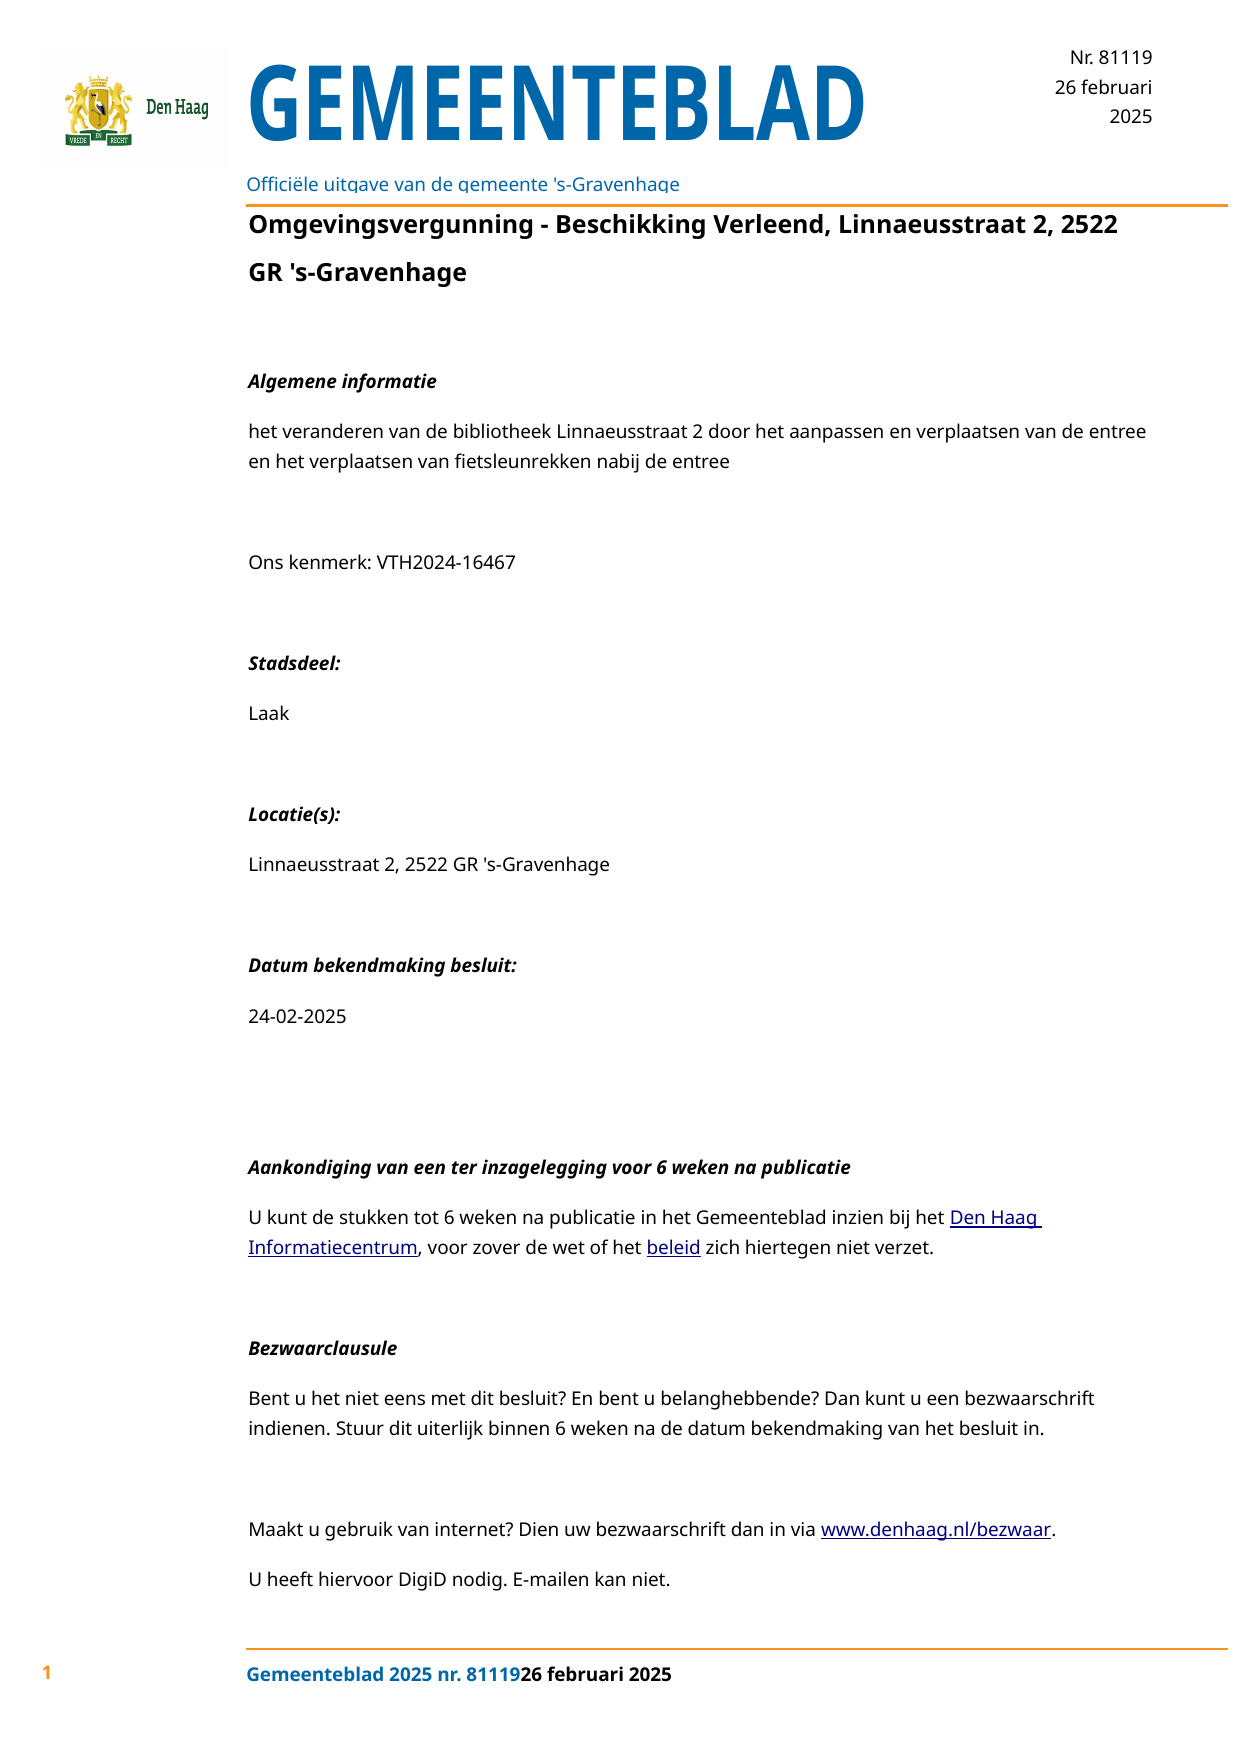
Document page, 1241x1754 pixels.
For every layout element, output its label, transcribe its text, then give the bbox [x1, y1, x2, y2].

text Stadsdeel: [248, 650, 1152, 676]
text Locatie(s): [248, 801, 1152, 827]
text U heeft hiervoor DigiD nodig. E-mailen kan niet. [248, 1566, 1152, 1592]
text Bent u het niet eens met dit besluit? En bent u belanghebbende? Dan kunt u een bezwaarschrift indienen. Stuur dit uiterlijk binnen 6 weken na de datum bekendmaking van het besluit in. [248, 1385, 1152, 1441]
text Algemene informatie [248, 368, 1152, 394]
text het veranderen van de bibliotheek Linnaeusstraat 2 door het aanpassen en verplaatsen van de entree en het verplaatsen van fietsleunrekken nabij de entree [248, 419, 1152, 474]
text Maakt u gebruik van internet? Dien uw bezwaarschrift dan in via www.denhaag.nl/bezwaar. [248, 1516, 1152, 1542]
text Laak [248, 700, 1152, 726]
text 24-02-2025 [248, 1003, 1152, 1029]
text Aankondiging van een ter inzagelegging voor 6 weken na publicatie [248, 1154, 1152, 1180]
text U kunt de stukken tot 6 weken na publicatie in het Gemeenteblad inzien bij het Den Haag Informatiecentrum, voor zover de wet of het beleid zich hiertegen niet verzet. [248, 1204, 1152, 1260]
text Ons kenmerk: VTH2024-16467 [248, 549, 1152, 575]
text Omgevingsvergunning - Beschikking Verleend, Linnaeusstraat 2, 2522 GR 's-Gravenhage [248, 207, 1152, 288]
picture [41, 47, 231, 172]
text Linnaeusstraat 2, 2522 GR 's-Gravenhage [248, 852, 1152, 877]
text Datum bekendmaking besluit: [248, 952, 1152, 978]
text Bezwaarclausule [248, 1335, 1152, 1361]
